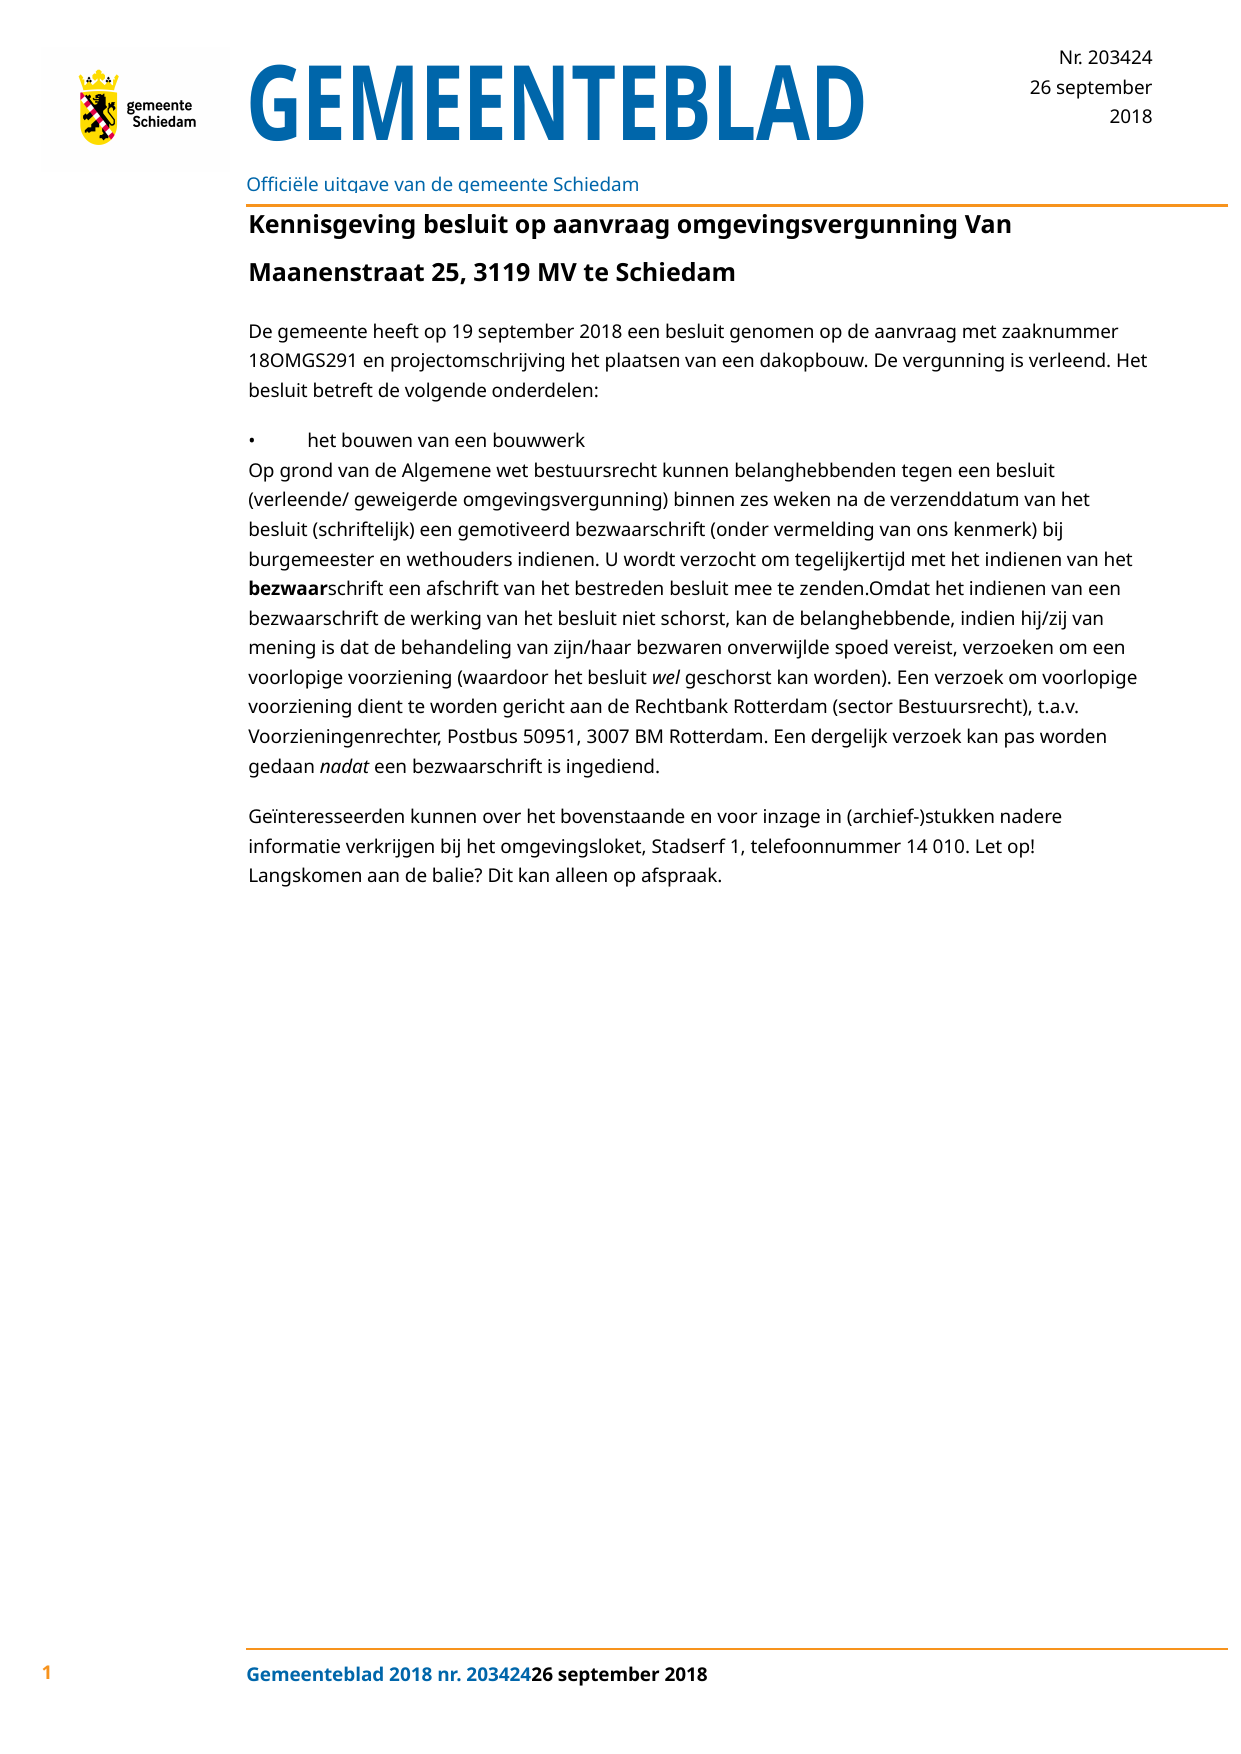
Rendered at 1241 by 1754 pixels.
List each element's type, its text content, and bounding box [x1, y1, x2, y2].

text Kennisgeving besluit op aanvraag omgevingsvergunning Van Maanenstraat 25, 3119 MV te Schiedam [248, 207, 1152, 288]
list het bouwen van een bouwwerk [248, 427, 1152, 453]
text Op grond van de Algemene wet bestuursrecht kunnen belanghebbenden tegen een besluit (verleende/ geweigerde omgevingsvergunning) binnen zes weken na de verzenddatum van het besluit (schriftelijk) een gemotiveerd bezwaarschrift (onder vermelding van ons kenmerk) bij burgemeester en wethouders indienen. U wordt verzocht om tegelijkertijd met het indienen van het bezwaarschrift een afschrift van het bestreden besluit mee te zenden.Omdat het indienen van een bezwaarschrift de werking van het besluit niet schorst, kan de belanghebbende, indien hij/zij van mening is dat de behandeling van zijn/haar bezwaren onverwijlde spoed vereist, verzoeken om een voorlopige voorziening (waardoor het besluit wel geschorst kan worden). Een verzoek om voorlopige voorziening dient te worden gericht aan de Rechtbank Rotterdam (sector Bestuursrecht), t.a.v. Voorzieningenrechter, Postbus 50951, 3007 BM Rotterdam. Een dergelijk verzoek kan pas worden gedaan nadat een bezwaarschrift is ingediend. [248, 457, 1152, 779]
text Geïnteresseerden kunnen over het bovenstaande en voor inzage in (archief-)stukken nadere informatie verkrijgen bij het omgevingsloket, Stadserf 1, telefoonnummer 14 010. Let op! Langskomen aan de balie? Dit kan alleen op afspraak. [248, 803, 1152, 888]
picture [41, 47, 231, 172]
text De gemeente heeft op 19 september 2018 een besluit genomen op de aanvraag met zaaknummer 18OMGS291 en projectomschrijving het plaatsen van een dakopbouw. De vergunning is verleend. Het besluit betreft de volgende onderdelen: [248, 318, 1152, 403]
